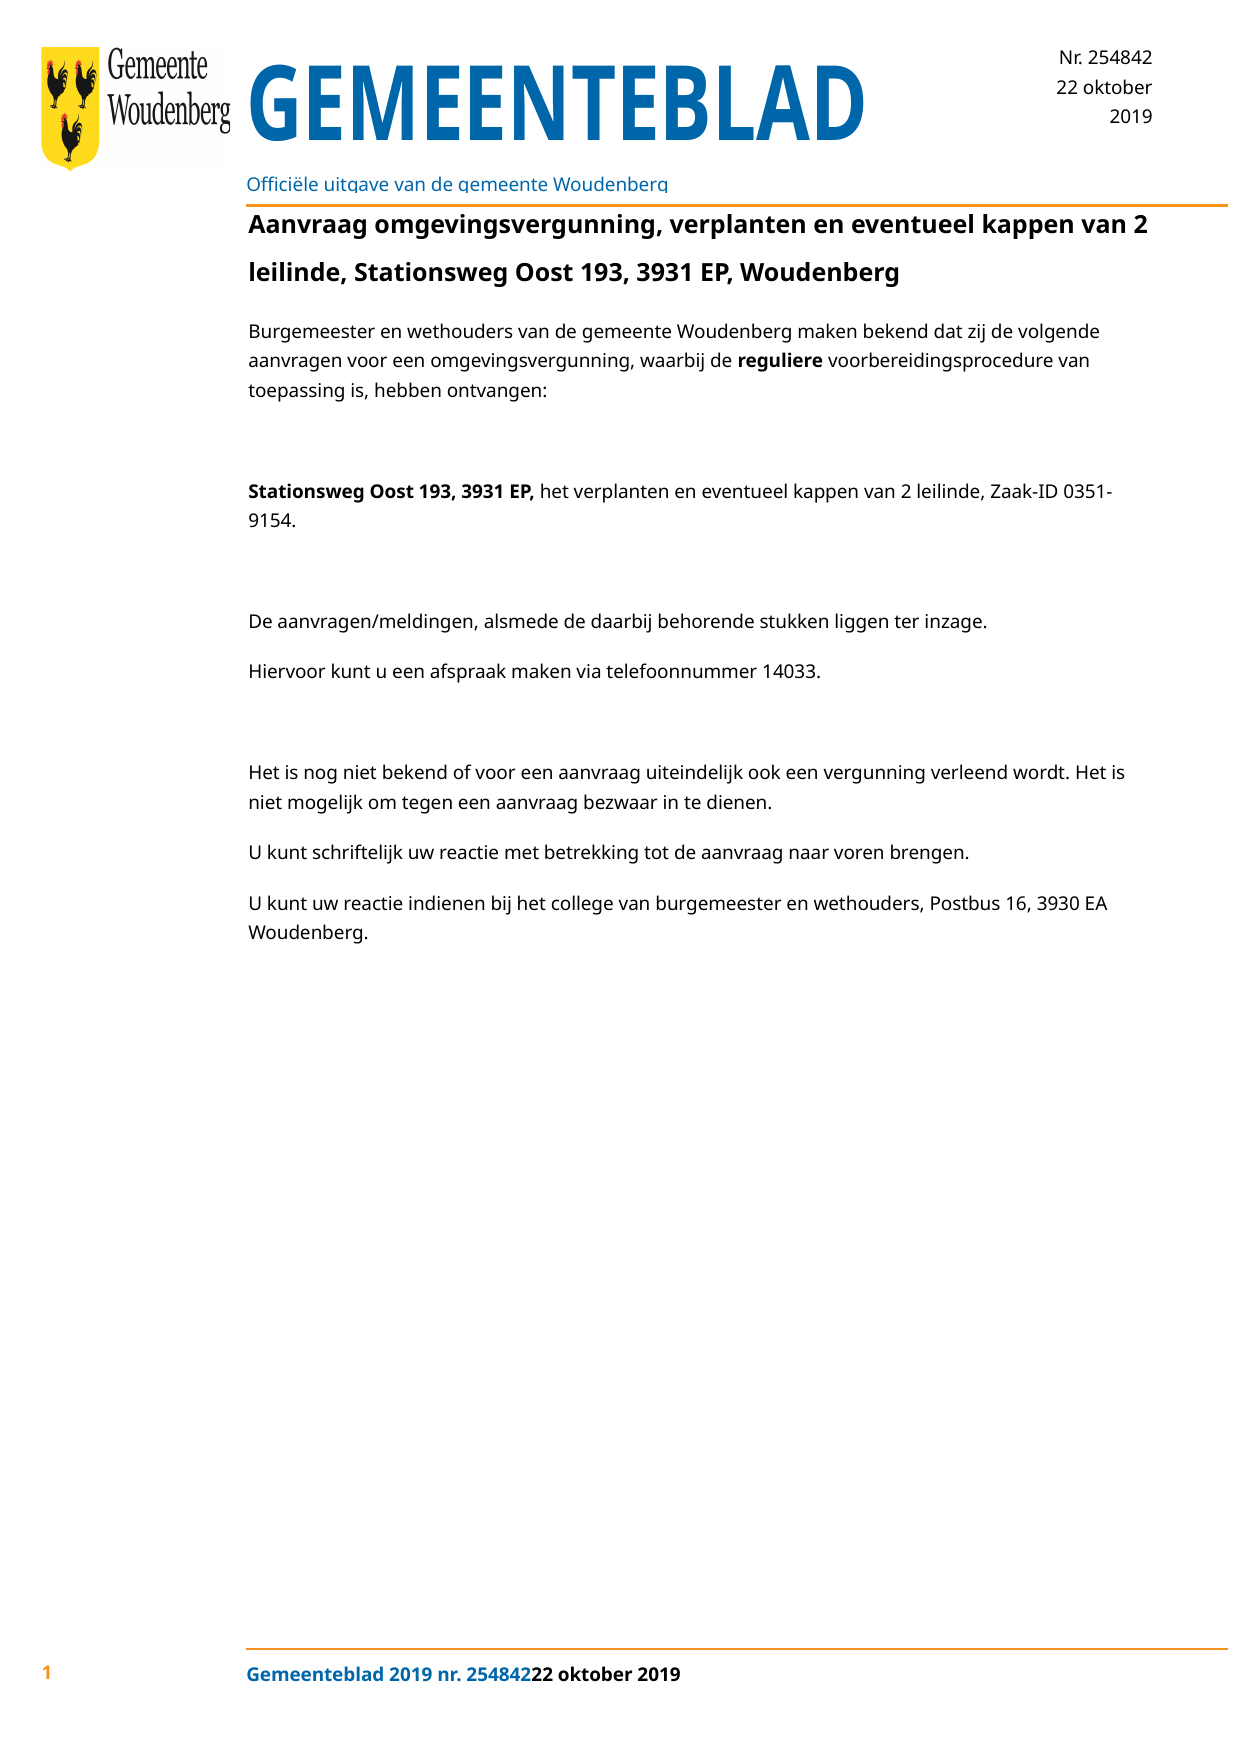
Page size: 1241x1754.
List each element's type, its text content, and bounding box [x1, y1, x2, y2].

text Stationsweg Oost 193, 3931 EP, het verplanten en eventueel kappen van 2 leilinde, Zaak-ID 0351-9154. [248, 478, 1152, 533]
picture [41, 47, 231, 172]
text Het is nog niet bekend of voor een aanvraag uiteindelijk ook een vergunning verleend wordt. Het is niet mogelijk om tegen een aanvraag bezwaar in te dienen. [248, 759, 1152, 815]
text Hiervoor kunt u een afspraak maken via telefoonnummer 14033. [248, 659, 1152, 684]
text U kunt schriftelijk uw reactie met betrekking tot de aanvraag naar voren brengen. [248, 839, 1152, 865]
text Burgemeester en wethouders van de gemeente Woudenberg maken bekend dat zij de volgende aanvragen voor een omgevingsvergunning, waarbij de reguliere voorbereidingsprocedure van toepassing is, hebben ontvangen: [248, 318, 1152, 403]
text U kunt uw reactie indienen bij het college van burgemeester en wethouders, Postbus 16, 3930 EA Woudenberg. [248, 890, 1152, 945]
text De aanvragen/meldingen, alsmede de daarbij behorende stukken liggen ter inzage. [248, 608, 1152, 634]
text Aanvraag omgevingsvergunning, verplanten en eventueel kappen van 2 leilinde, Stationsweg Oost 193, 3931 EP, Woudenberg [248, 207, 1152, 288]
